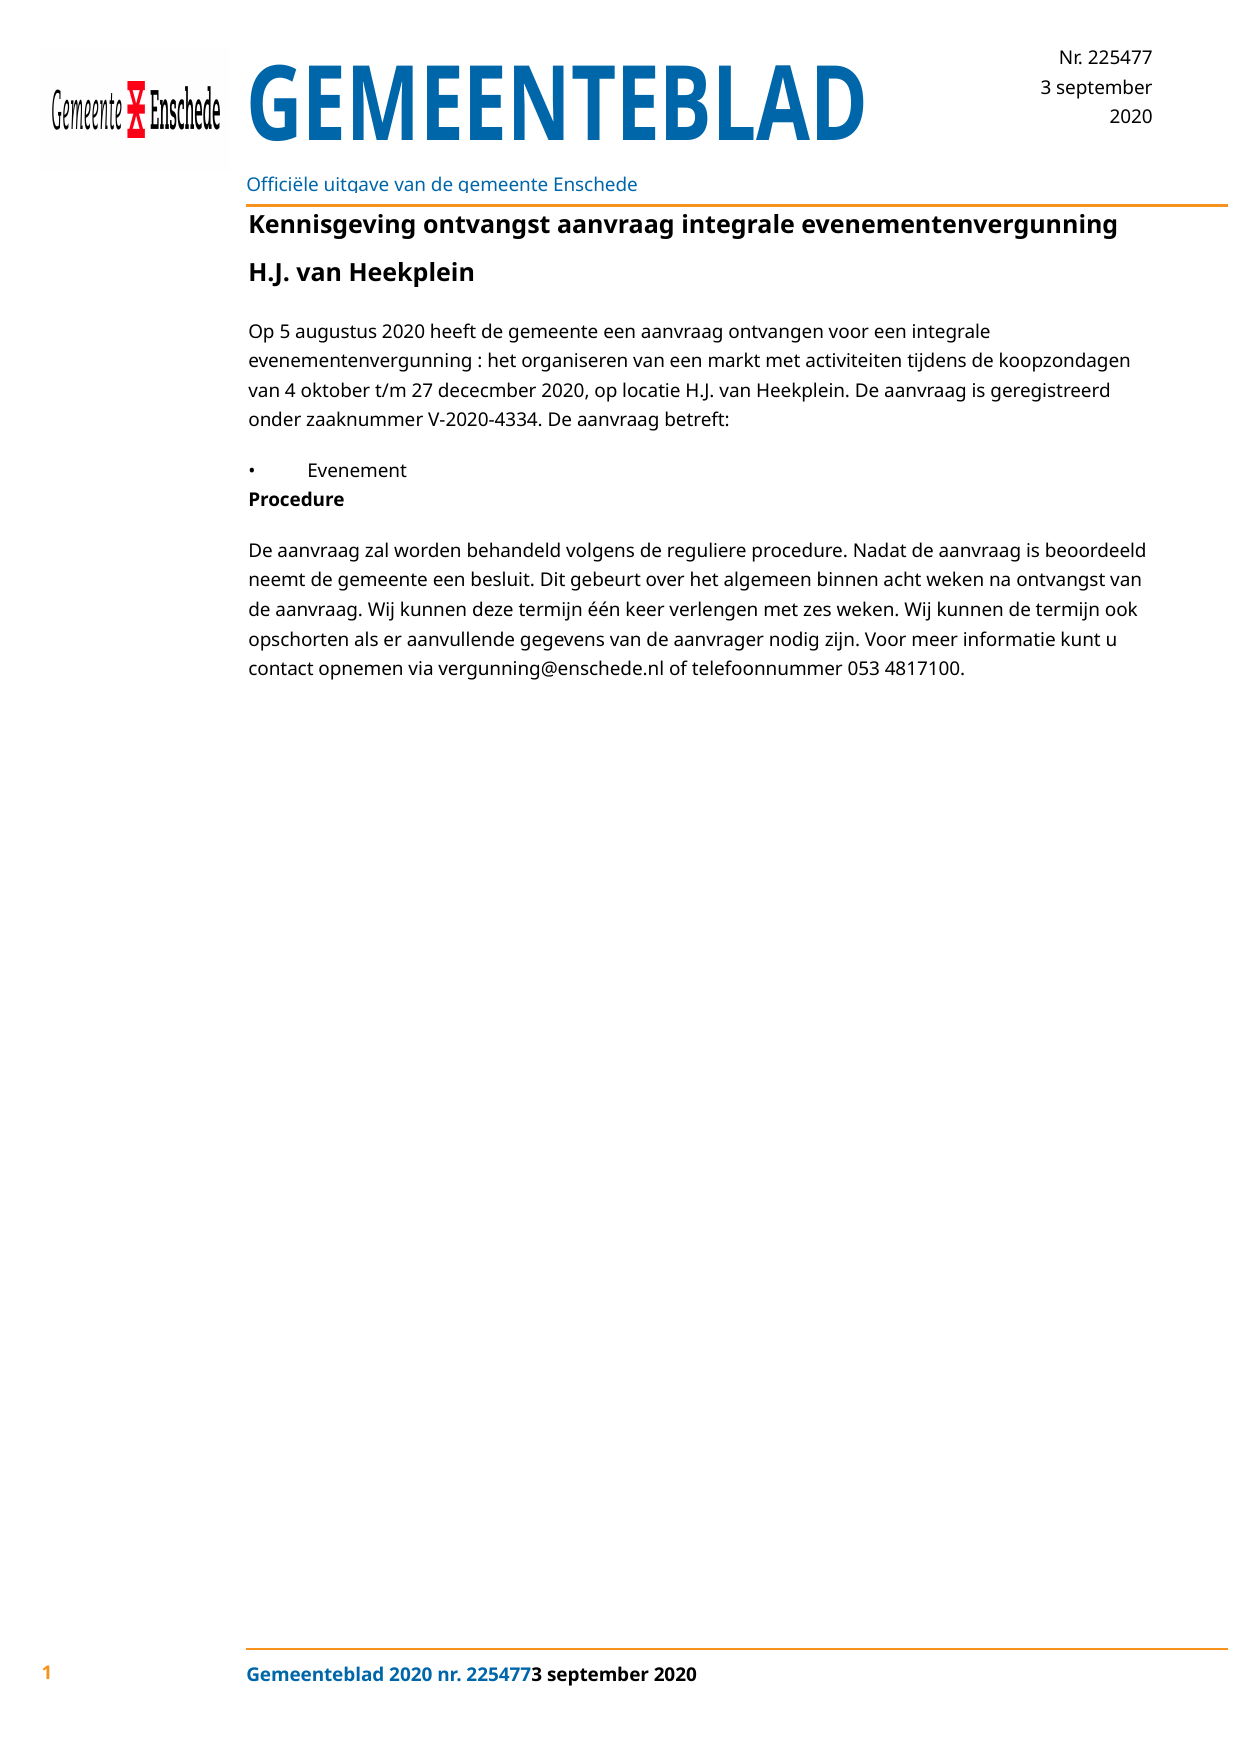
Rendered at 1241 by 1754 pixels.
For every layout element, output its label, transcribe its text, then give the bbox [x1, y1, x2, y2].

text Procedure [248, 487, 1152, 512]
list Evenement [248, 457, 1152, 483]
picture [41, 47, 231, 172]
text Op 5 augustus 2020 heeft de gemeente een aanvraag ontvangen voor een integrale evenementenvergunning : het organiseren van een markt met activiteiten tijdens de koopzondagen van 4 oktober t/m 27 dececmber 2020, op locatie H.J. van Heekplein. De aanvraag is geregistreerd onder zaaknummer V-2020-4334. De aanvraag betreft: [248, 318, 1152, 432]
text De aanvraag zal worden behandeld volgens de reguliere procedure. Nadat de aanvraag is beoordeeld neemt de gemeente een besluit. Dit gebeurt over het algemeen binnen acht weken na ontvangst van de aanvraag. Wij kunnen deze termijn één keer verlengen met zes weken. Wij kunnen de termijn ook opschorten als er aanvullende gegevens van de aanvrager nodig zijn. Voor meer informatie kunt u contact opnemen via vergunning@enschede.nl of telefoonnummer 053 4817100. [248, 537, 1152, 681]
text Kennisgeving ontvangst aanvraag integrale evenementenvergunning H.J. van Heekplein [248, 207, 1152, 288]
